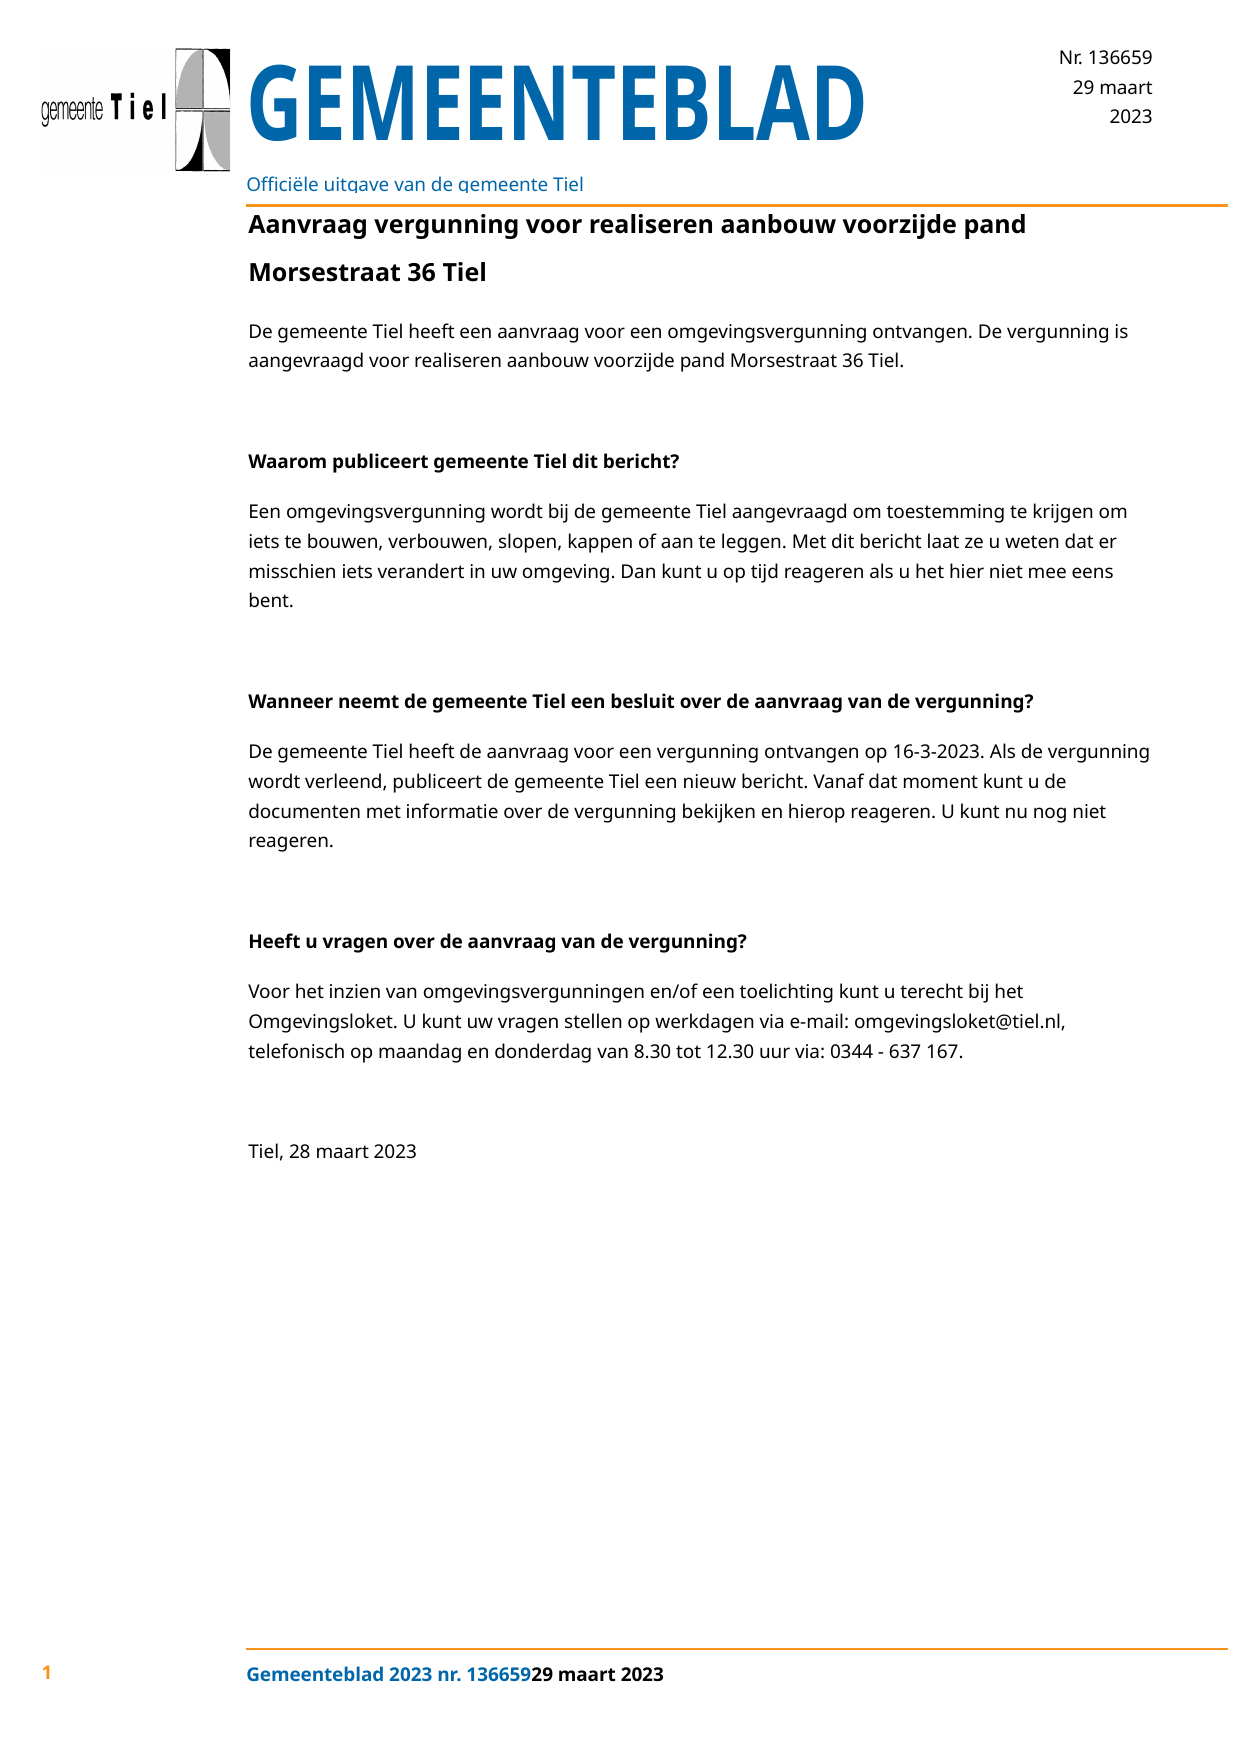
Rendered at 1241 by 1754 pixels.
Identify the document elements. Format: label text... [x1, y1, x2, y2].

text Waarom publiceert gemeente Tiel dit bericht? [248, 448, 1152, 474]
text Heeft u vragen over de aanvraag van de vergunning? [248, 928, 1152, 954]
text Aanvraag vergunning voor realiseren aanbouw voorzijde pand Morsestraat 36 Tiel [248, 207, 1152, 288]
text Voor het inzien van omgevingsvergunningen en/of een toelichting kunt u terecht bij het Omgevingsloket. U kunt uw vragen stellen op werkdagen via e-mail: omgevingsloket@tiel.nl, telefonisch op maandag en donderdag van 8.30 tot 12.30 uur via: 0344 - 637 167. [248, 979, 1152, 1064]
picture [41, 47, 231, 172]
text Een omgevingsvergunning wordt bij de gemeente Tiel aangevraagd om toestemming te krijgen om iets te bouwen, verbouwen, slopen, kappen of aan te leggen. Met dit bericht laat ze u weten dat er misschien iets verandert in uw omgeving. Dan kunt u op tijd reageren als u het hier niet mee eens bent. [248, 499, 1152, 613]
text De gemeente Tiel heeft een aanvraag voor een omgevingsvergunning ontvangen. De vergunning is aangevraagd voor realiseren aanbouw voorzijde pand Morsestraat 36 Tiel. [248, 318, 1152, 373]
text De gemeente Tiel heeft de aanvraag voor een vergunning ontvangen op 16-3-2023. Als de vergunning wordt verleend, publiceert de gemeente Tiel een nieuw bericht. Vanaf dat moment kunt u de documenten met informatie over de vergunning bekijken en hierop reageren. U kunt nu nog niet reageren. [248, 739, 1152, 853]
text Tiel, 28 maart 2023 [248, 1139, 1152, 1164]
text Wanneer neemt de gemeente Tiel een besluit over de aanvraag van de vergunning? [248, 688, 1152, 714]
